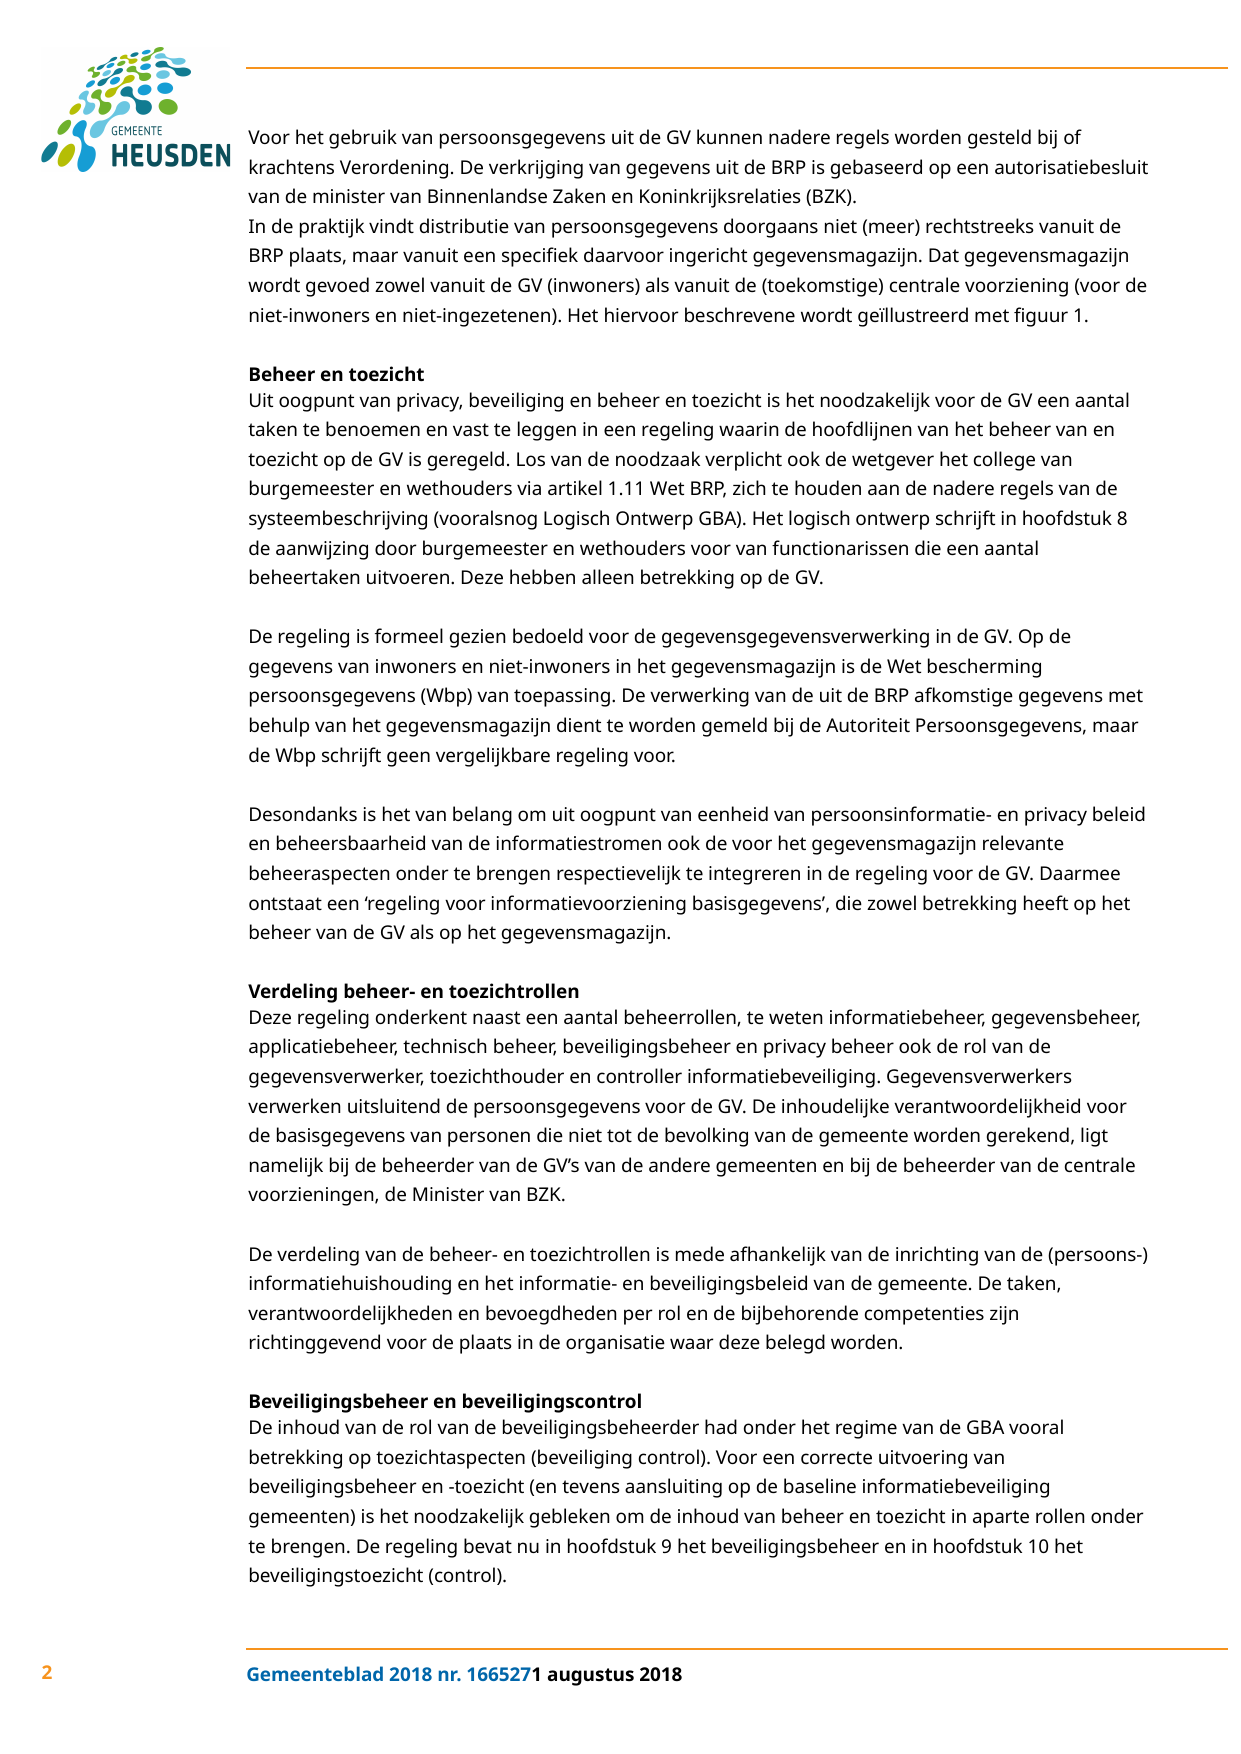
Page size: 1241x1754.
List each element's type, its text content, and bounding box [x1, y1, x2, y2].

picture [41, 47, 231, 172]
text Desondanks is het van belang om uit oogpunt van eenheid van persoonsinformatie- en privacy beleid en beheersbaarheid van de informatiestromen ook de voor het gegevensmagazijn relevante beheeraspecten onder te brengen respectievelijk te integreren in de regeling voor de GV. Daarmee ontstaat een ‘regeling voor informatievoorziening basisgegevens’, die zowel betrekking heeft op het beheer van de GV als op het gegevensmagazijn. [248, 801, 1152, 945]
text Beheer en toezicht [248, 361, 1152, 387]
text Deze regeling onderkent naast een aantal beheerrollen, te weten informatiebeheer, gegevensbeheer, applicatiebeheer, technisch beheer, beveiligingsbeheer en privacy beheer ook de rol van de gegevensverwerker, toezichthouder en controller informatiebeveiliging. Gegevensverwerkers verwerken uitsluitend de persoonsgegevens voor de GV. De inhoudelijke verantwoordelijkheid voor de basisgegevens van personen die niet tot de bevolking van de gemeente worden gerekend, ligt namelijk bij de beheerder van de GV’s van de andere gemeenten en bij de beheerder van de centrale voorzieningen, de Minister van BZK. [248, 1004, 1152, 1207]
text Uit oogpunt van privacy, beveiliging en beheer en toezicht is het noodzakelijk voor de GV een aantal taken te benoemen en vast te leggen in een regeling waarin de hoofdlijnen van het beheer van en toezicht op de GV is geregeld. Los van de noodzaak verplicht ook de wetgever het college van burgemeester en wethouders via artikel 1.11 Wet BRP, zich te houden aan de nadere regels van de systeembeschrijving (vooralsnog Logisch Ontwerp GBA). Het logisch ontwerp schrijft in hoofdstuk 8 de aanwijzing door burgemeester en wethouders voor van functionarissen die een aantal beheertaken uitvoeren. Deze hebben alleen betrekking op de GV. [248, 387, 1152, 590]
text De inhoud van de rol van de beveiligingsbeheerder had onder het regime van de GBA vooral betrekking op toezichtaspecten (beveiliging control). Voor een correcte uitvoering van beveiligingsbeheer en -toezicht (en tevens aansluiting op de baseline informatiebeveiliging gemeenten) is het noodzakelijk gebleken om de inhoud van beheer en toezicht in aparte rollen onder te brengen. De regeling bevat nu in hoofdstuk 9 het beveiligingsbeheer en in hoofdstuk 10 het beveiligingstoezicht (control). [248, 1414, 1152, 1588]
text De verdeling van de beheer- en toezichtrollen is mede afhankelijk van de inrichting van de (persoons-) informatiehuishouding en het informatie- en beveiligingsbeleid van de gemeente. De taken, verantwoordelijkheden en bevoegdheden per rol en de bijbehorende competenties zijn richtinggevend voor de plaats in de organisatie waar deze belegd worden. [248, 1241, 1152, 1355]
text De regeling is formeel gezien bedoeld voor de gegevensgegevensverwerking in de GV. Op de gegevens van inwoners en niet-inwoners in het gegevensmagazijn is de Wet bescherming persoonsgegevens (Wbp) van toepassing. De verwerking van de uit de BRP afkomstige gegevens met behulp van het gegevensmagazijn dient te worden gemeld bij de Autoriteit Persoonsgegevens, maar de Wbp schrijft geen vergelijkbare regeling voor. [248, 623, 1152, 767]
text Verdeling beheer- en toezichtrollen [248, 978, 1152, 1004]
text Beveiligingsbeheer en beveiligingscontrol [248, 1389, 1152, 1414]
text Voor het gebruik van persoonsgegevens uit de GV kunnen nadere regels worden gesteld bij of krachtens Verordening. De verkrijging van gegevens uit de BRP is gebaseerd op een autorisatiebesluit van de minister van Binnenlandse Zaken en Koninkrijksrelaties (BZK). [248, 124, 1152, 209]
text In de praktijk vindt distributie van persoonsgegevens doorgaans niet (meer) rechtstreeks vanuit de BRP plaats, maar vanuit een specifiek daarvoor ingericht gegevensmagazijn. Dat gegevensmagazijn wordt gevoed zowel vanuit de GV (inwoners) als vanuit de (toekomstige) centrale voorziening (voor de niet-inwoners en niet-ingezetenen). Het hiervoor beschrevene wordt geïllustreerd met figuur 1. [248, 213, 1152, 328]
